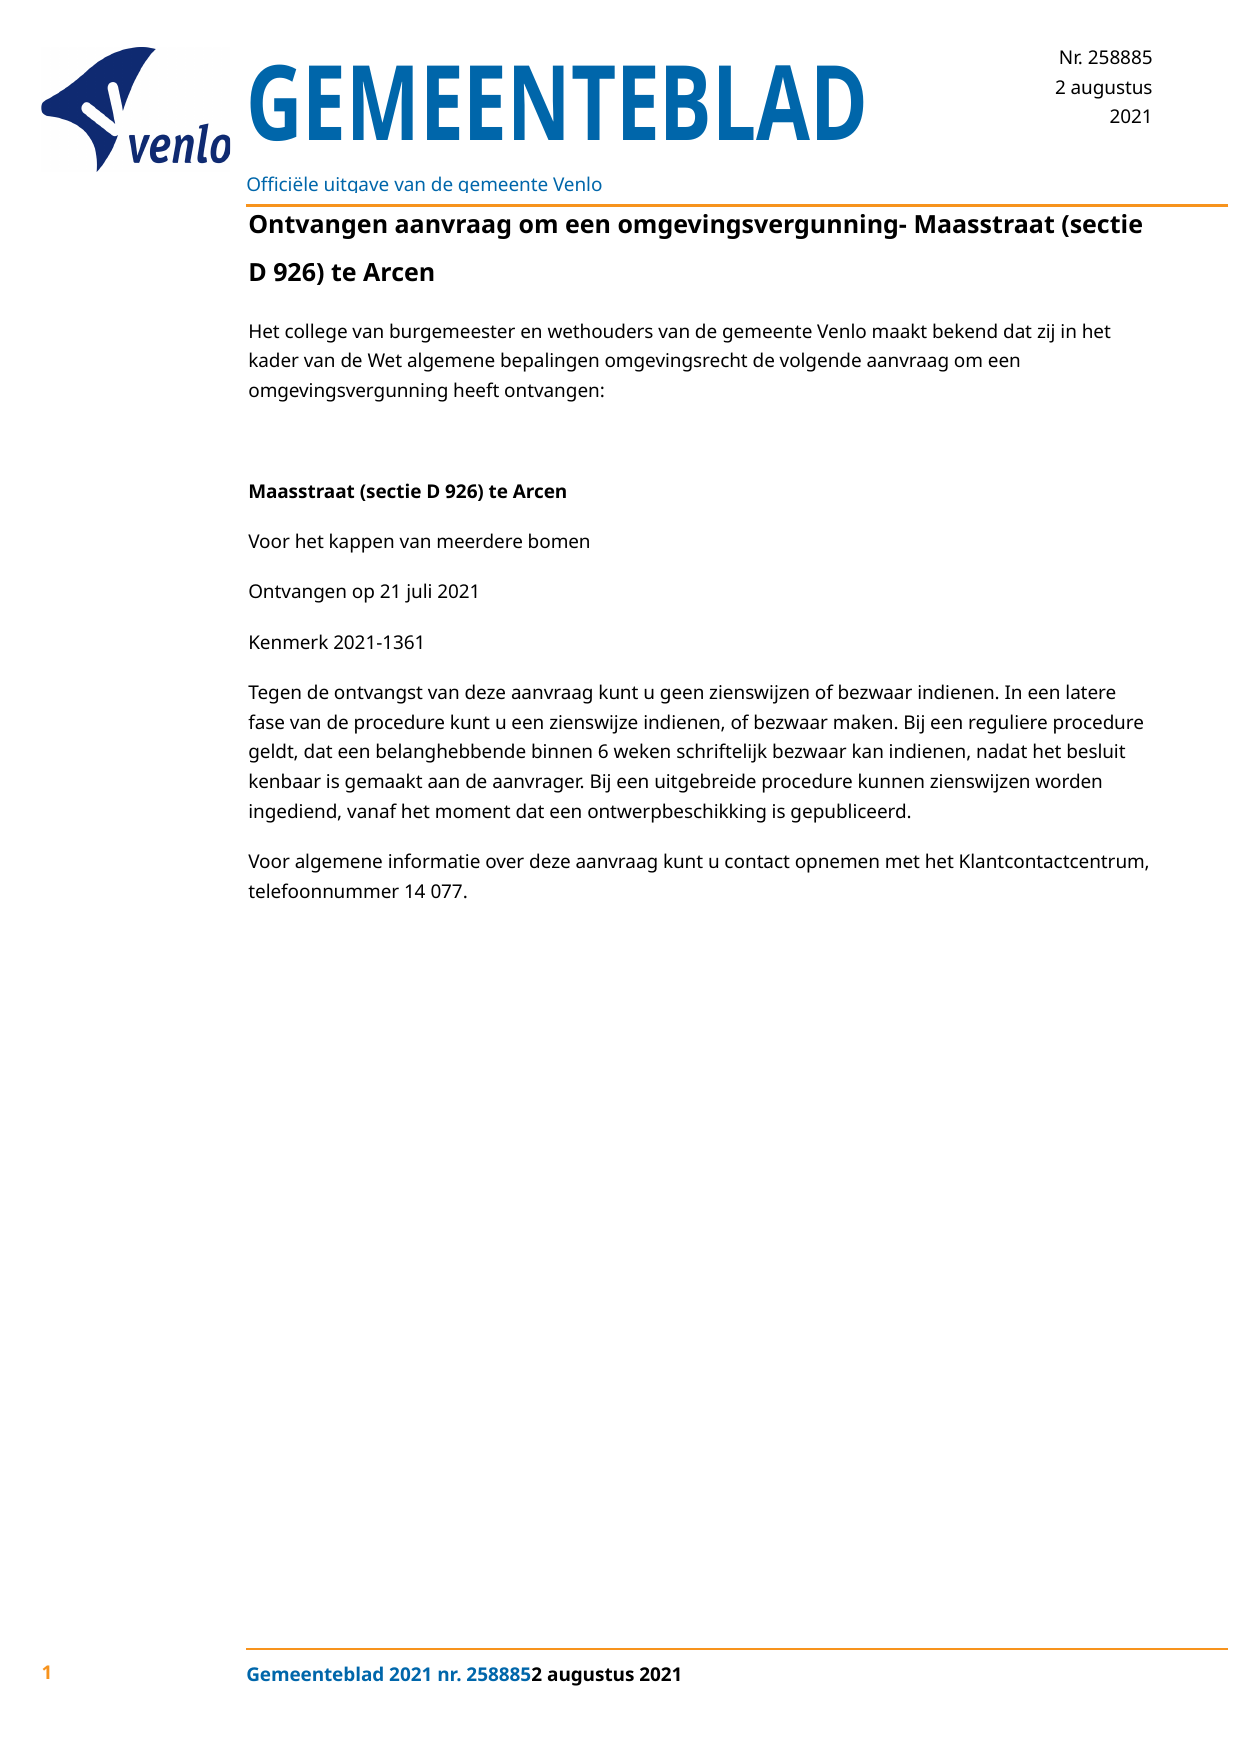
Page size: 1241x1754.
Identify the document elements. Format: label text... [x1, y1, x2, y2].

text Maasstraat (sectie D 926) te Arcen [248, 478, 1152, 504]
text Ontvangen op 21 juli 2021 [248, 579, 1152, 604]
text Het college van burgemeester en wethouders van de gemeente Venlo maakt bekend dat zij in het kader van de Wet algemene bepalingen omgevingsrecht de volgende aanvraag om een omgevingsvergunning heeft ontvangen: [248, 318, 1152, 403]
text Tegen de ontvangst van deze aanvraag kunt u geen zienswijzen of bezwaar indienen. In een latere fase van de procedure kunt u een zienswijze indienen, of bezwaar maken. Bij een reguliere procedure geldt, dat een belanghebbende binnen 6 weken schriftelijk bezwaar kan indienen, nadat het besluit kenbaar is gemaakt aan de aanvrager. Bij een uitgebreide procedure kunnen zienswijzen worden ingediend, vanaf het moment dat een ontwerpbeschikking is gepubliceerd. [248, 679, 1152, 824]
text Kenmerk 2021-1361 [248, 629, 1152, 655]
text Voor algemene informatie over deze aanvraag kunt u contact opnemen met het Klantcontactcentrum, telefoonnummer 14 077. [248, 848, 1152, 904]
text Ontvangen aanvraag om een omgevingsvergunning- Maasstraat (sectie D 926) te Arcen [248, 207, 1152, 288]
picture [41, 47, 231, 172]
text Voor het kappen van meerdere bomen [248, 528, 1152, 554]
